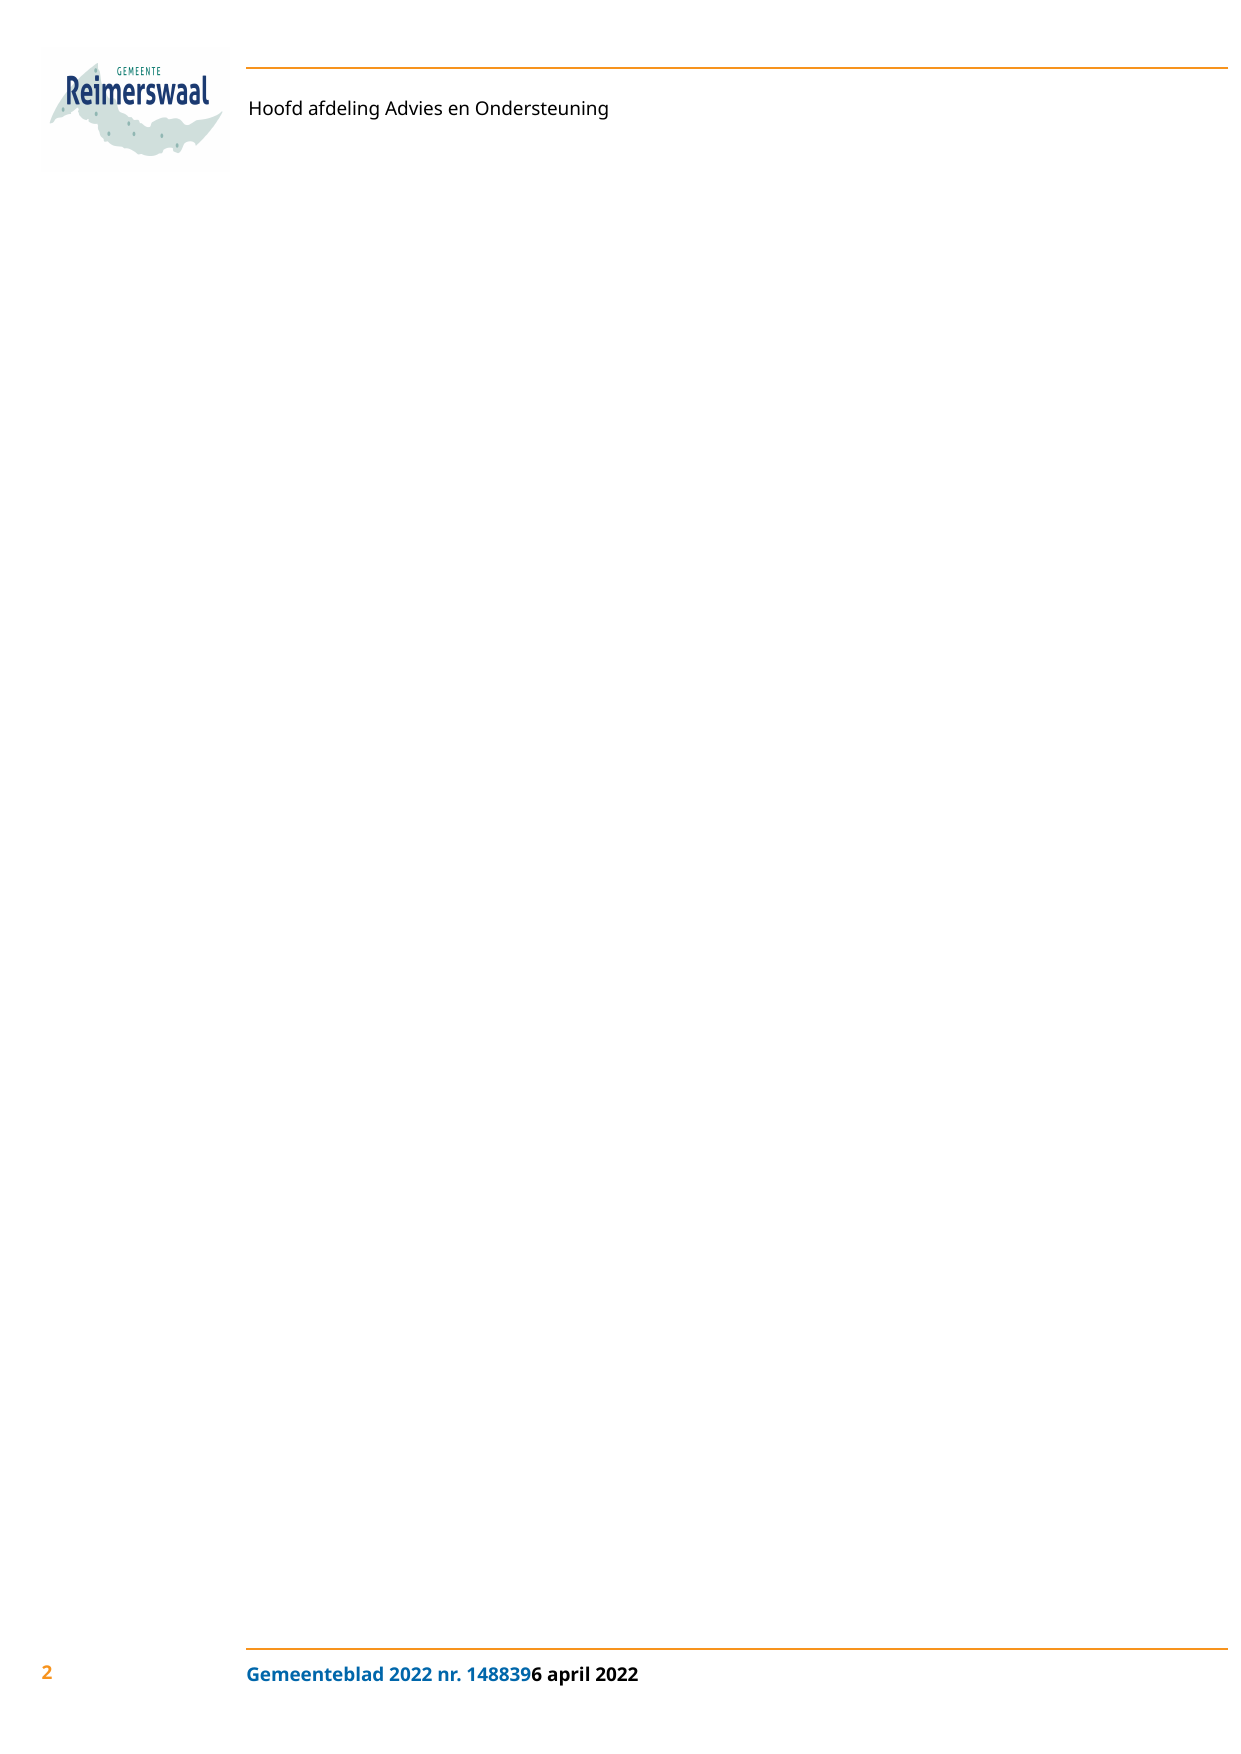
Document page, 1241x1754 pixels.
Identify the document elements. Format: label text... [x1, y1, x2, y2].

picture [41, 47, 231, 172]
text Hoofd afdeling Advies en Ondersteuning [248, 95, 1152, 121]
